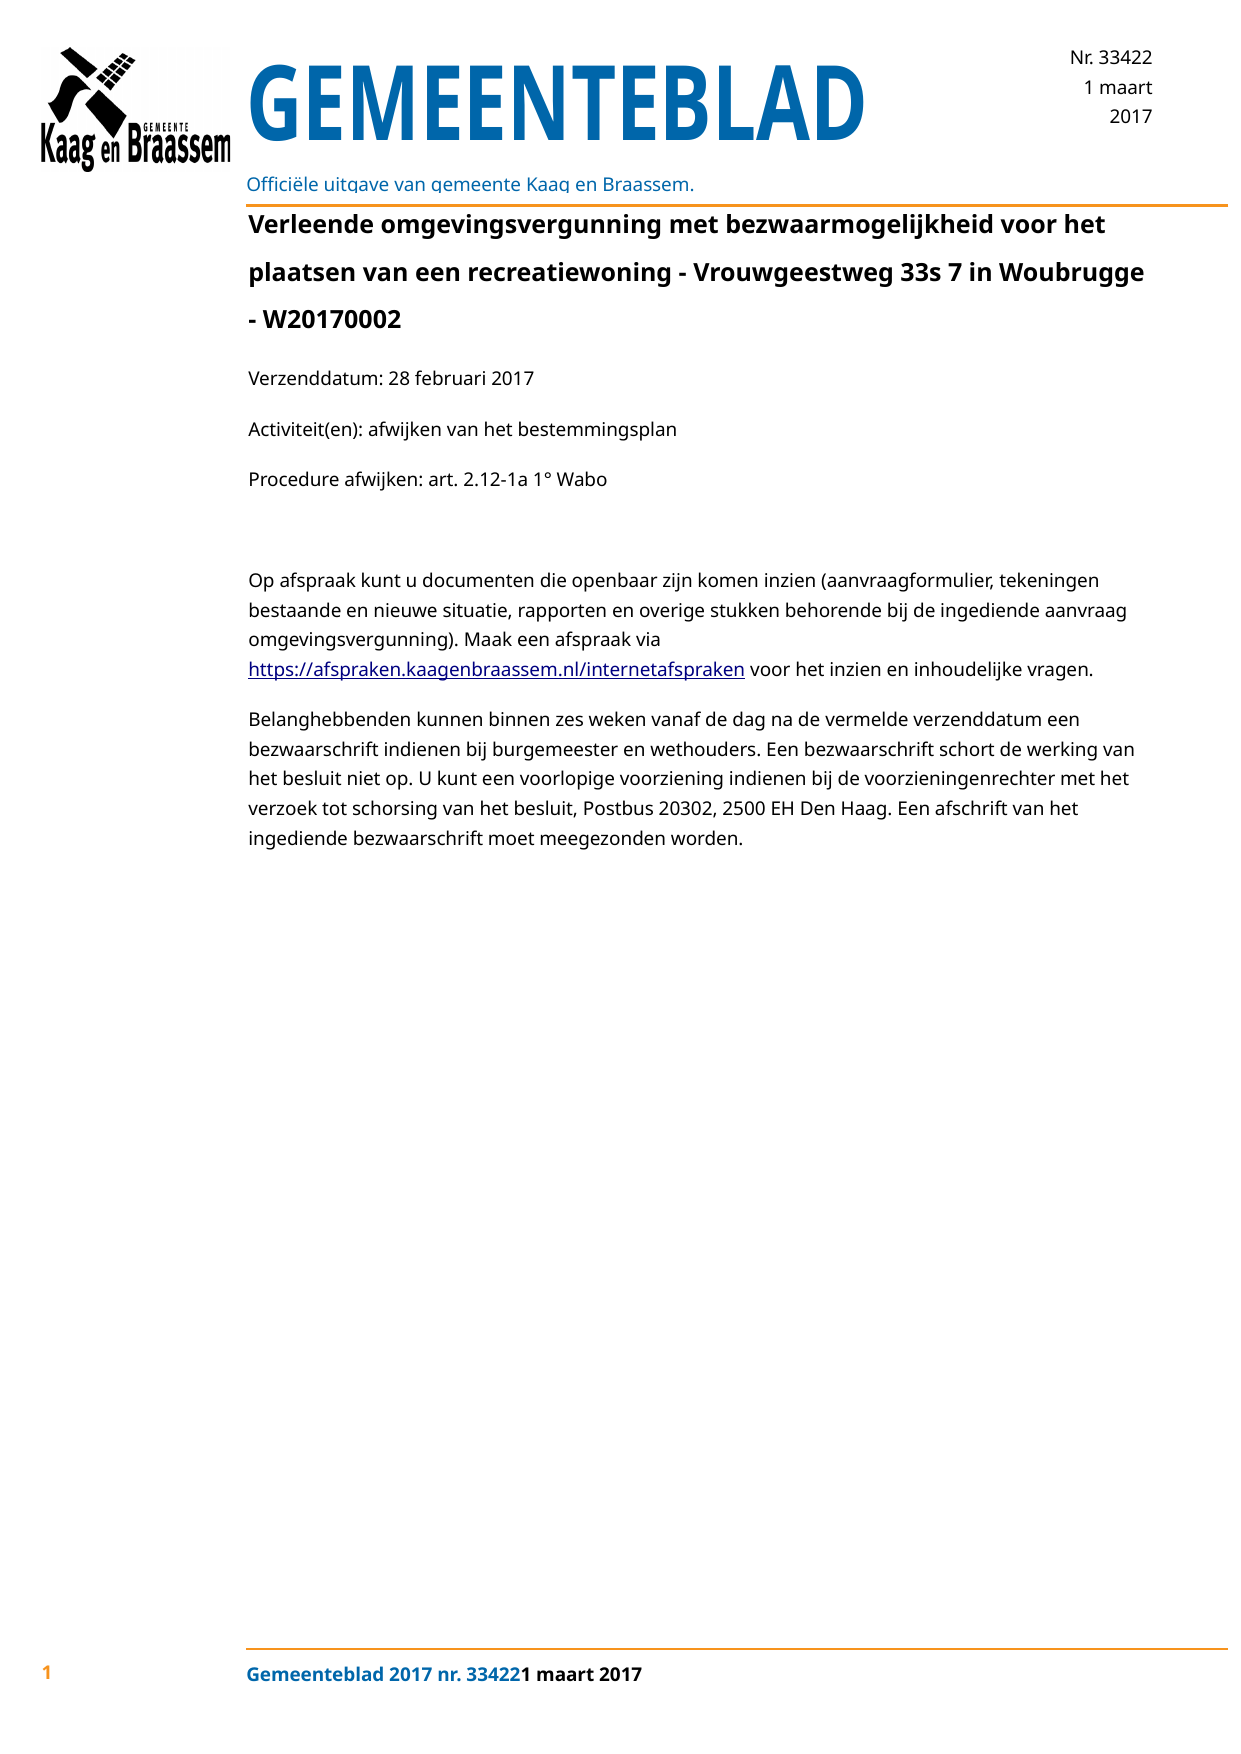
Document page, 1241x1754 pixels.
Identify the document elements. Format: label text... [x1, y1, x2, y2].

text Op afspraak kunt u documenten die openbaar zijn komen inzien (aanvraagformulier, tekeningen bestaande en nieuwe situatie, rapporten en overige stukken behorende bij de ingediende aanvraag omgevingsvergunning). Maak een afspraak via https://afspraken.kaagenbraassem.nl/internetafspraken voor het inzien en inhoudelijke vragen. [248, 567, 1152, 682]
picture [41, 47, 231, 172]
text Belanghebbenden kunnen binnen zes weken vanaf de dag na de vermelde verzenddatum een bezwaarschrift indienen bij burgemeester en wethouders. Een bezwaarschrift schort de werking van het besluit niet op. U kunt een voorlopige voorziening indienen bij de voorzieningenrechter met het verzoek tot schorsing van het besluit, Postbus 20302, 2500 EH Den Haag. Een afschrift van het ingediende bezwaarschrift moet meegezonden worden. [248, 706, 1152, 850]
text Activiteit(en): afwijken van het bestemmingsplan [248, 416, 1152, 442]
text Verleende omgevingsvergunning met bezwaarmogelijkheid voor het plaatsen van een recreatiewoning - Vrouwgeestweg 33s 7 in Woubrugge - W20170002 [248, 207, 1152, 336]
text Verzenddatum: 28 februari 2017 [248, 366, 1152, 391]
text Procedure afwijken: art. 2.12-1a 1° Wabo [248, 466, 1152, 492]
